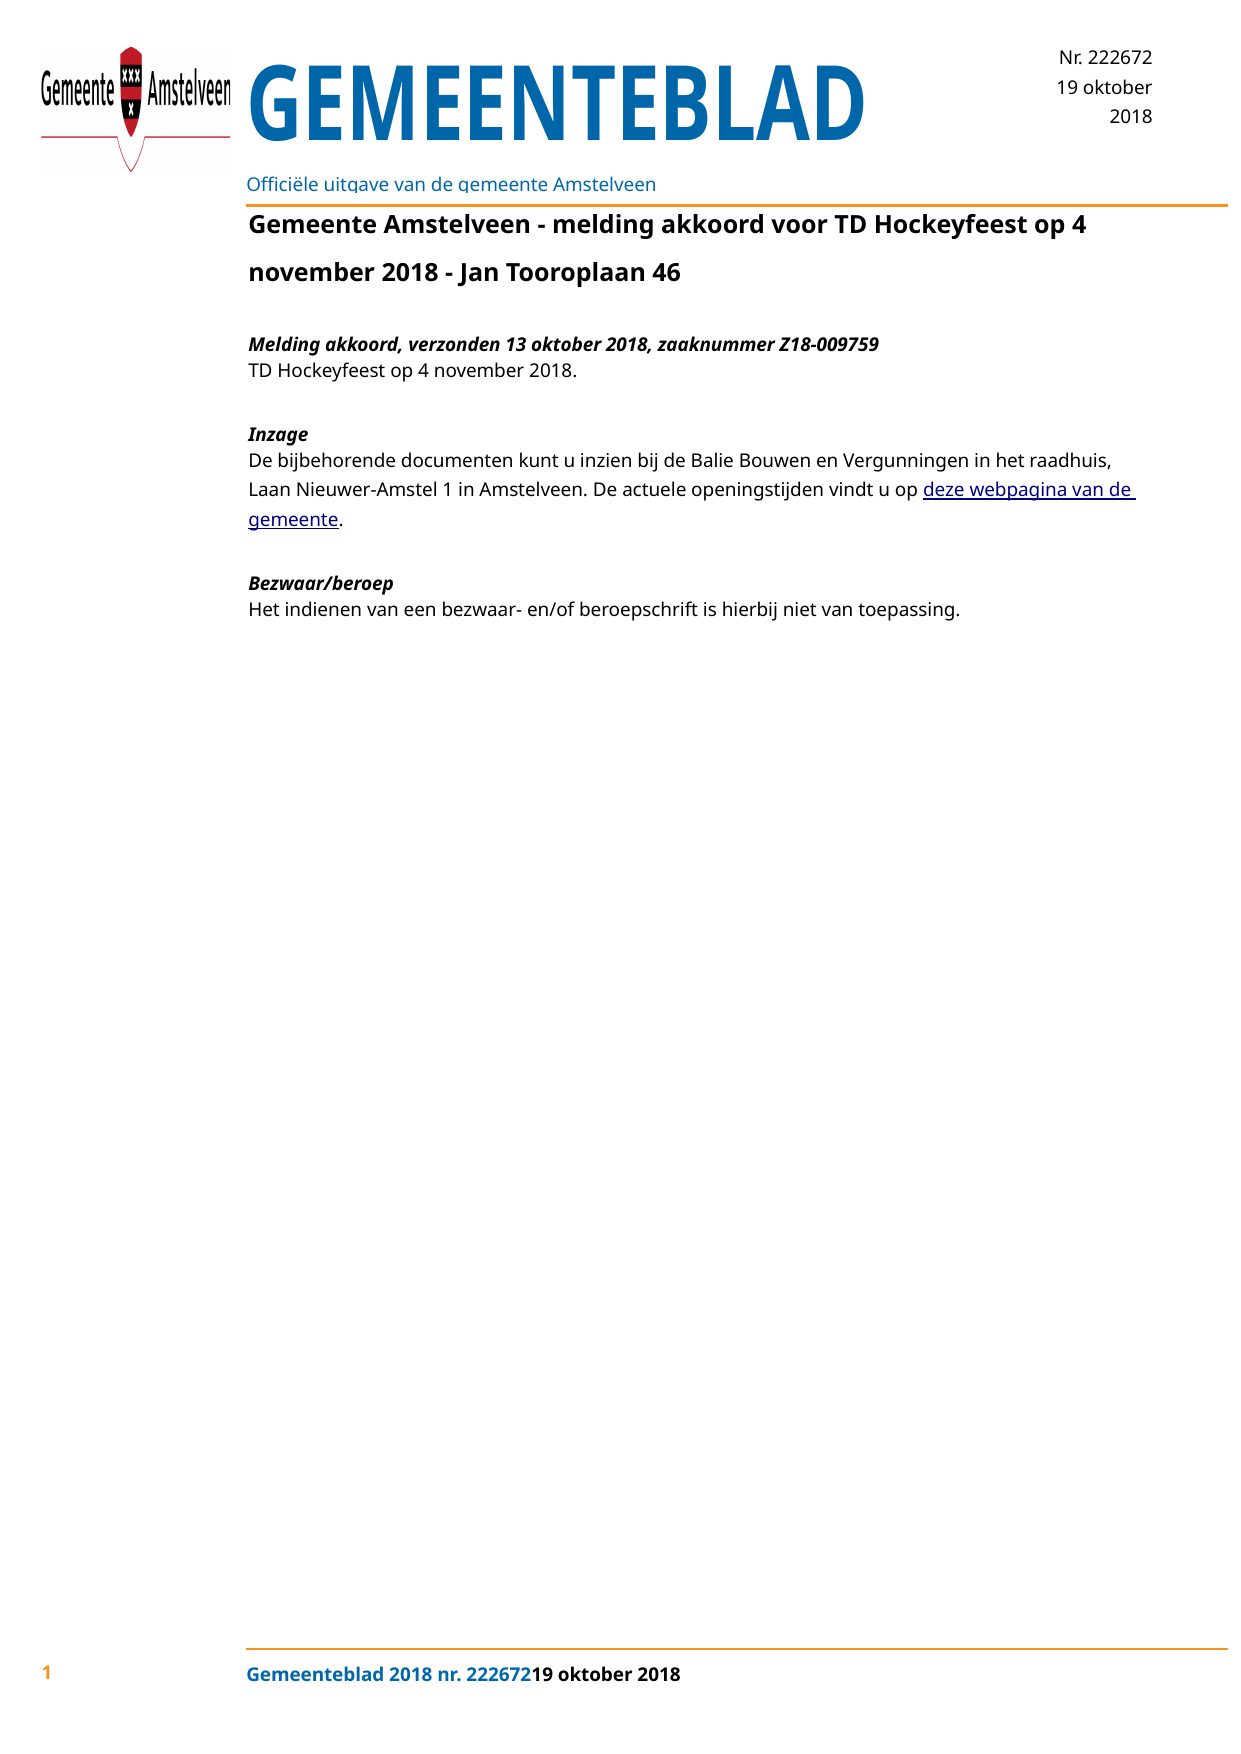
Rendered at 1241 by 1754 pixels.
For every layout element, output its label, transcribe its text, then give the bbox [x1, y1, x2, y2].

text Inzage [248, 421, 1152, 447]
text Melding akkoord, verzonden 13 oktober 2018, zaaknummer Z18-009759 [248, 331, 1152, 357]
text Gemeente Amstelveen - melding akkoord voor TD Hockeyfeest op 4 november 2018 - Jan Tooroplaan 46 [248, 207, 1152, 288]
picture [41, 47, 231, 172]
text TD Hockeyfeest op 4 november 2018. [248, 357, 1152, 383]
text Bezwaar/beroep [248, 570, 1152, 596]
text Het indienen van een bezwaar- en/of beroepschrift is hierbij niet van toepassing. [248, 596, 1152, 621]
text De bijbehorende documenten kunt u inzien bij de Balie Bouwen en Vergunningen in het raadhuis, Laan Nieuwer-Amstel 1 in Amstelveen. De actuele openingstijden vindt u op deze webpagina van de gemeente. [248, 447, 1152, 532]
